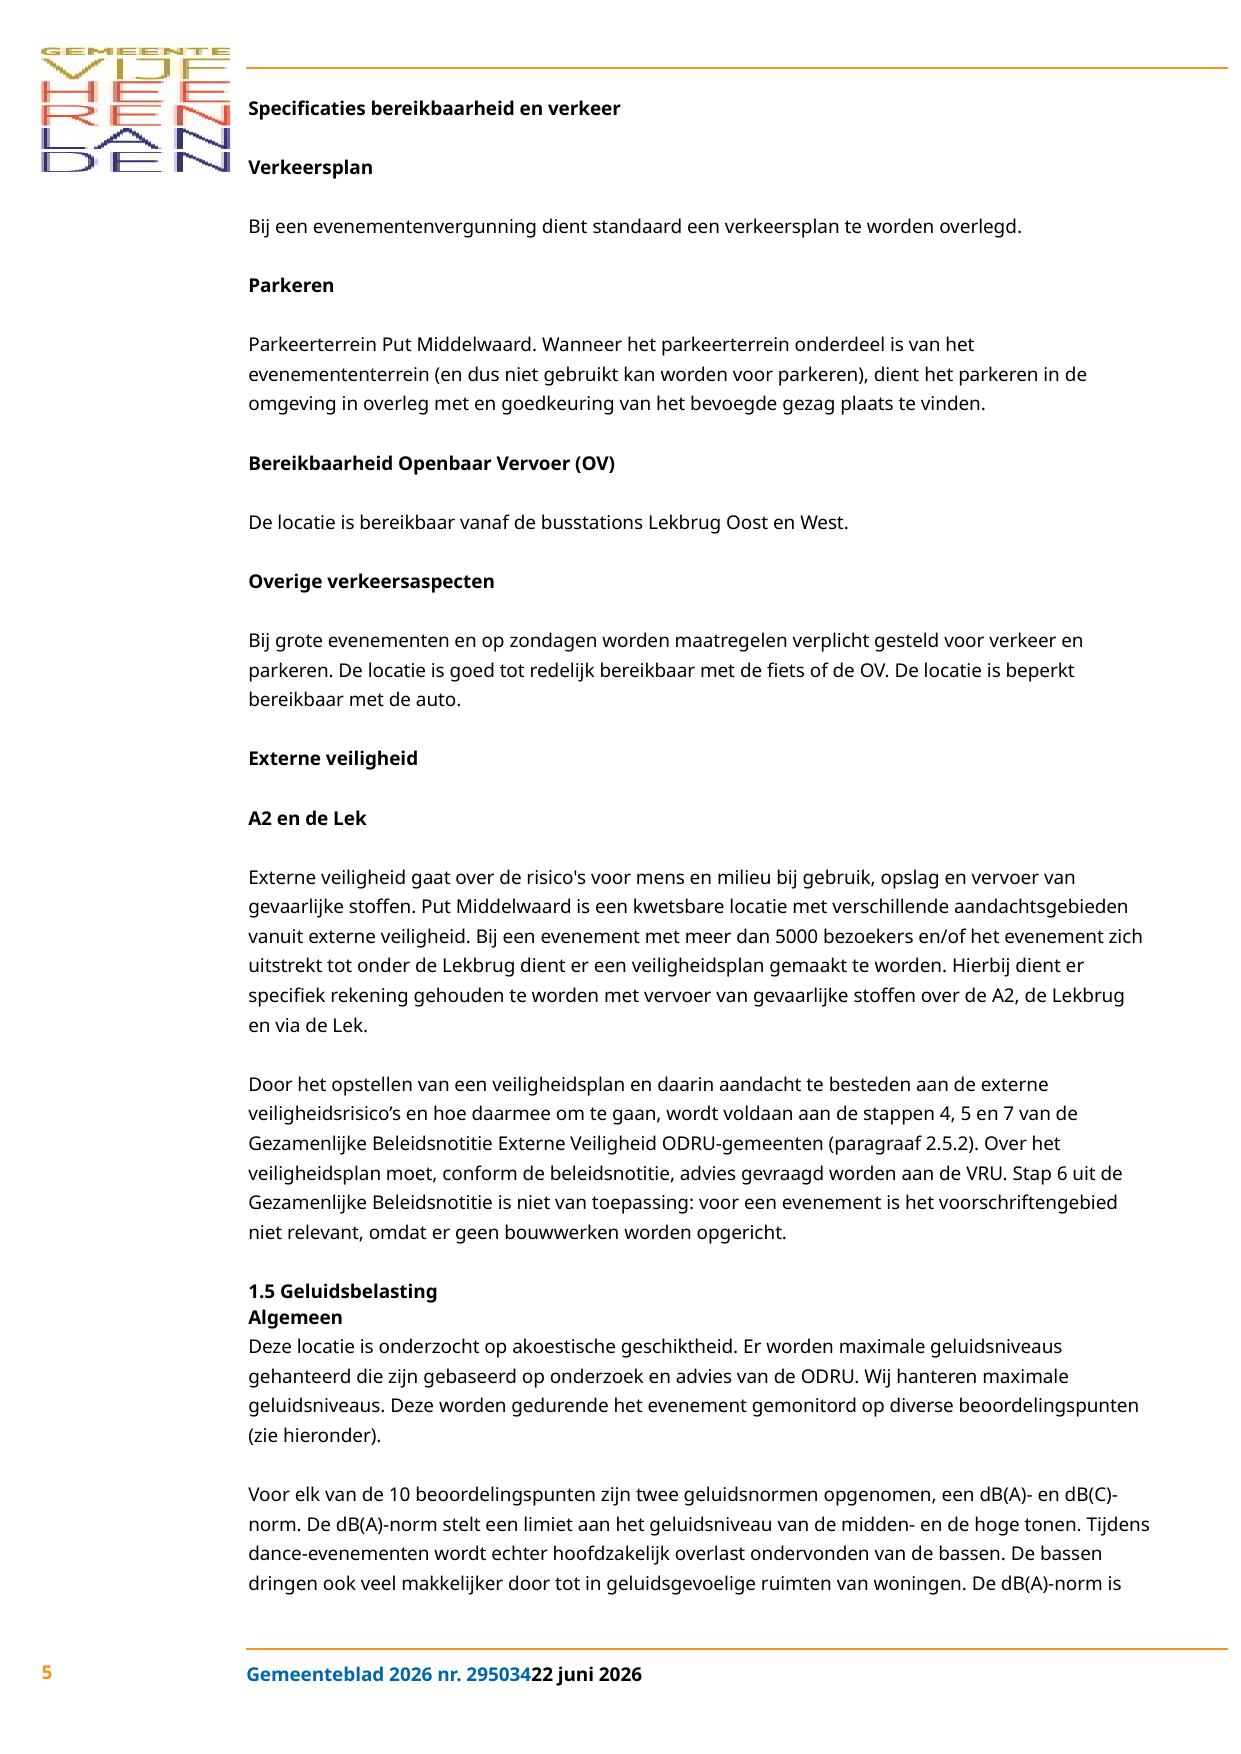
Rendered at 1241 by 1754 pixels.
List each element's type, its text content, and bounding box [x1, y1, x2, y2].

text De locatie is bereikbaar vanaf de busstations Lekbrug Oost en West. [248, 509, 1152, 535]
text Specificaties bereikbaarheid en verkeer [248, 95, 1152, 121]
text Externe veiligheid [248, 746, 1152, 771]
picture [41, 47, 231, 172]
text Parkeerterrein Put Middelwaard. Wanneer het parkeerterrein onderdeel is van het evenemententerrein (en dus niet gebruikt kan worden voor parkeren), dient het parkeren in de omgeving in overleg met en goedkeuring van het bevoegde gezag plaats te vinden. [248, 331, 1152, 416]
text Door het opstellen van een veiligheidsplan en daarin aandacht te besteden aan de externe veiligheidsrisico’s en hoe daarmee om te gaan, wordt voldaan aan de stappen 4, 5 en 7 van de Gezamenlijke Beleidsnotitie Externe Veiligheid ODRU-gemeenten (paragraaf 2.5.2). Over het veiligheidsplan moet, conform de beleidsnotitie, advies gevraagd worden aan de VRU. Stap 6 uit de Gezamenlijke Beleidsnotitie is niet van toepassing: voor een evenement is het voorschriftengebied niet relevant, omdat er geen bouwwerken worden opgericht. [248, 1071, 1152, 1245]
text 1.5 Geluidsbelasting [248, 1278, 1152, 1304]
text Verkeersplan [248, 154, 1152, 180]
text Bij een evenementenvergunning dient standaard een verkeersplan te worden overlegd. [248, 213, 1152, 239]
text Voor elk van de 10 beoordelingspunten zijn twee geluidsnormen opgenomen, een dB(A)- en dB(C)-norm. De dB(A)-norm stelt een limiet aan het geluidsniveau van de midden- en de hoge tonen. Tijdens dance-evenementen wordt echter hoofdzakelijk overlast ondervonden van de bassen. De bassen dringen ook veel makkelijker door tot in geluidsgevoelige ruimten van woningen. De dB(A)-norm is [248, 1481, 1152, 1596]
text Deze locatie is onderzocht op akoestische geschiktheid. Er worden maximale geluidsniveaus gehanteerd die zijn gebaseerd op onderzoek en advies van de ODRU. Wij hanteren maximale geluidsniveaus. Deze worden gedurende het evenement gemonitord op diverse beoordelingspunten (zie hieronder). [248, 1333, 1152, 1448]
text Algemeen [248, 1304, 1152, 1329]
text Overige verkeersaspecten [248, 568, 1152, 594]
text A2 en de Lek [248, 805, 1152, 831]
text Externe veiligheid gaat over de risico's voor mens en milieu bij gebruik, opslag en vervoer van gevaarlijke stoffen. Put Middelwaard is een kwetsbare locatie met verschillende aandachtsgebieden vanuit externe veiligheid. Bij een evenement met meer dan 5000 bezoekers en/of het evenement zich uitstrekt tot onder de Lekbrug dient er een veiligheidsplan gemaakt te worden. Hierbij dient er specifiek rekening gehouden te worden met vervoer van gevaarlijke stoffen over de A2, de Lekbrug en via de Lek. [248, 864, 1152, 1038]
text Bij grote evenementen en op zondagen worden maatregelen verplicht gesteld voor verkeer en parkeren. De locatie is goed tot redelijk bereikbaar met de fiets of de OV. De locatie is beperkt bereikbaar met de auto. [248, 627, 1152, 712]
text Bereikbaarheid Openbaar Vervoer (OV) [248, 450, 1152, 476]
text Parkeren [248, 272, 1152, 298]
